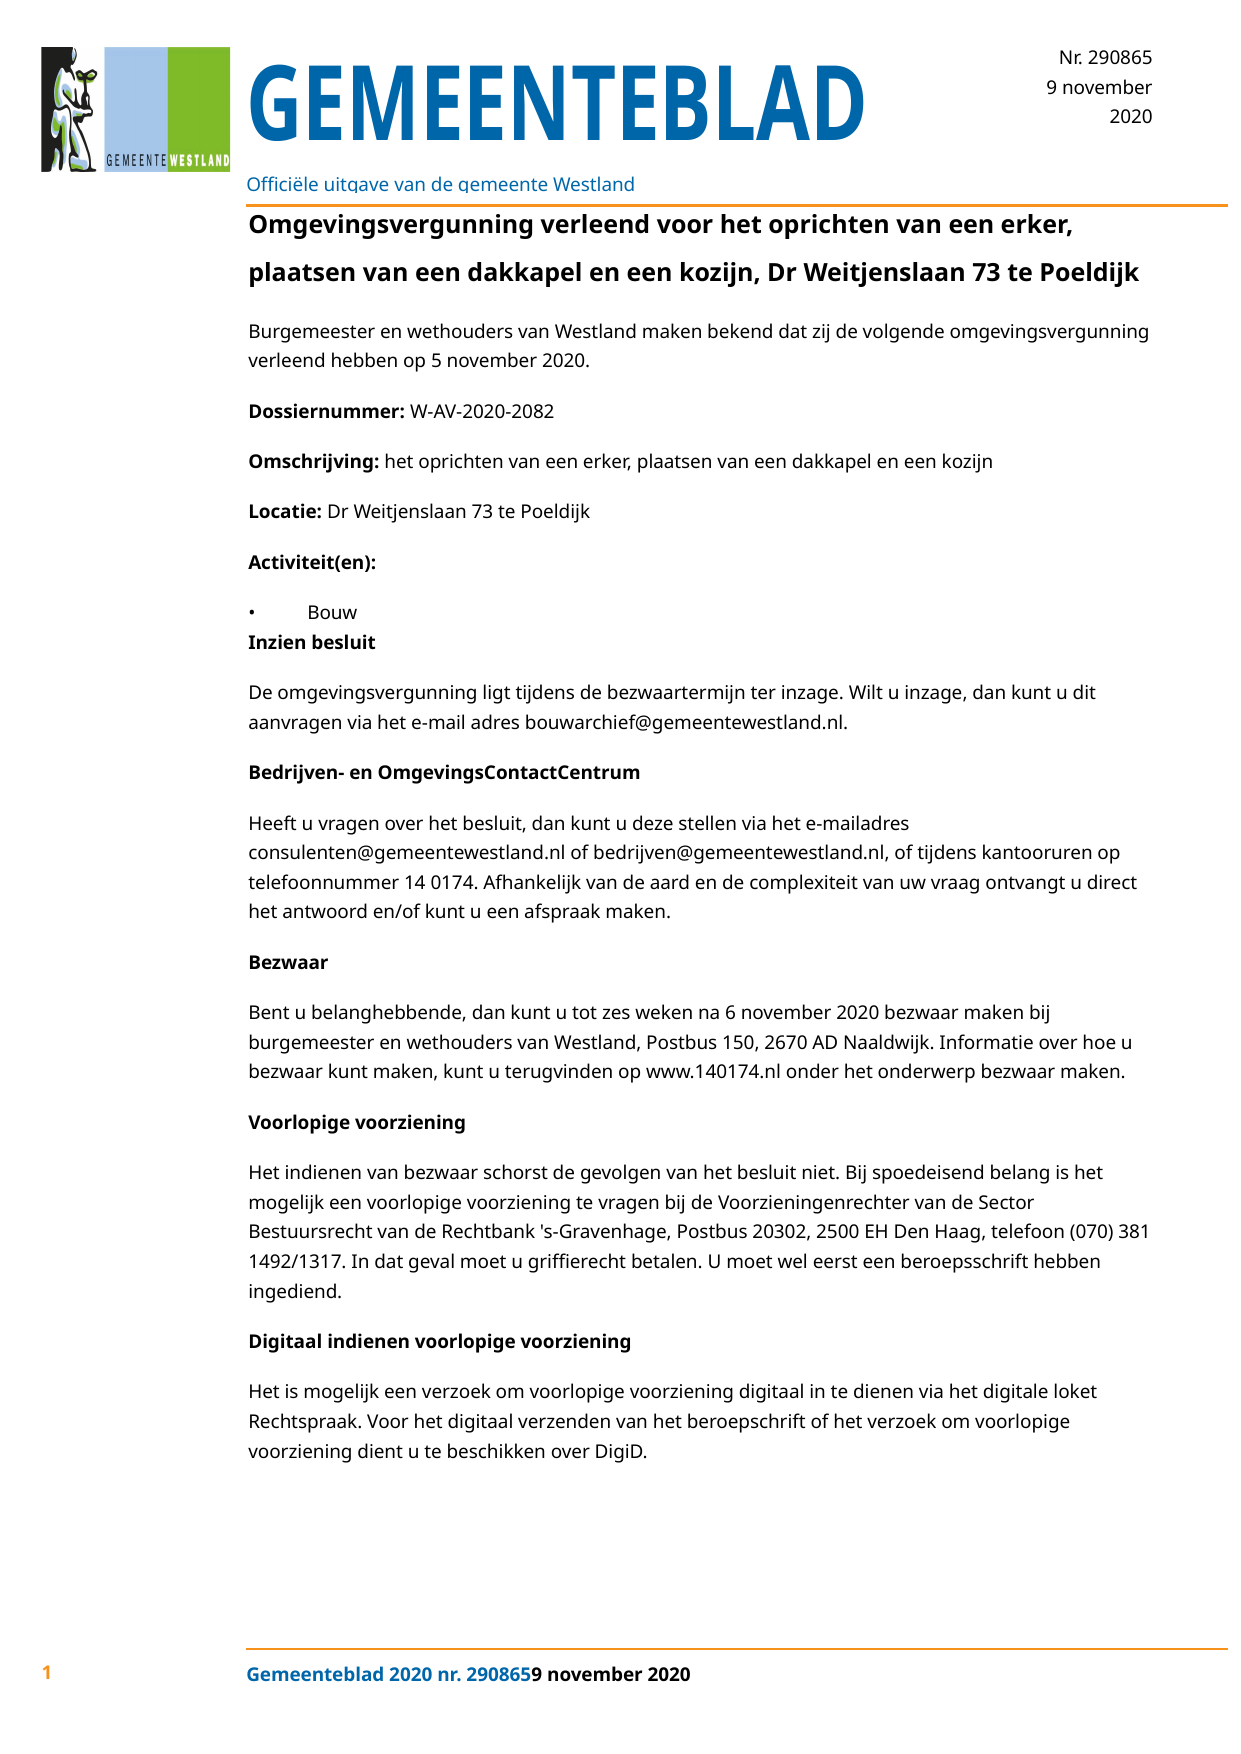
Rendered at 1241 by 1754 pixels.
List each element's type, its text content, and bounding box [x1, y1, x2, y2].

text Omschrijving: het oprichten van een erker, plaatsen van een dakkapel en een kozijn [248, 448, 1152, 474]
picture [41, 47, 231, 172]
list Bouw [248, 599, 1152, 625]
text Het is mogelijk een verzoek om voorlopige voorziening digitaal in te dienen via het digitale loket Rechtspraak. Voor het digitaal verzenden van het beroepschrift of het verzoek om voorlopige voorziening dient u te beschikken over DigiD. [248, 1379, 1152, 1464]
text Heeft u vragen over het besluit, dan kunt u deze stellen via het e-mailadres consulenten@gemeentewestland.nl of bedrijven@gemeentewestland.nl, of tijdens kantooruren op telefoonnummer 14 0174. Afhankelijk van de aard en de complexiteit van uw vraag ontvangt u direct het antwoord en/of kunt u een afspraak maken. [248, 810, 1152, 924]
text Activiteit(en): [248, 549, 1152, 575]
text Dossiernummer: W-AV-2020-2082 [248, 398, 1152, 424]
text Omgevingsvergunning verleend voor het oprichten van een erker, plaatsen van een dakkapel en een kozijn, Dr Weitjenslaan 73 te Poeldijk [248, 207, 1152, 288]
text Bezwaar [248, 949, 1152, 975]
text Bedrijven- en OmgevingsContactCentrum [248, 759, 1152, 785]
text Burgemeester en wethouders van Westland maken bekend dat zij de volgende omgevingsvergunning verleend hebben op 5 november 2020. [248, 318, 1152, 373]
text Digitaal indienen voorlopige voorziening [248, 1328, 1152, 1354]
text Voorlopige voorziening [248, 1109, 1152, 1135]
text Inzien besluit [248, 629, 1152, 655]
text De omgevingsvergunning ligt tijdens de bezwaartermijn ter inzage. Wilt u inzage, dan kunt u dit aanvragen via het e-mail adres bouwarchief@gemeentewestland.nl. [248, 679, 1152, 735]
text Locatie: Dr Weitjenslaan 73 te Poeldijk [248, 499, 1152, 524]
text Bent u belanghebbende, dan kunt u tot zes weken na 6 november 2020 bezwaar maken bij burgemeester en wethouders van Westland, Postbus 150, 2670 AD Naaldwijk. Informatie over hoe u bezwaar kunt maken, kunt u terugvinden op www.140174.nl onder het onderwerp bezwaar maken. [248, 999, 1152, 1084]
text Het indienen van bezwaar schorst de gevolgen van het besluit niet. Bij spoedeisend belang is het mogelijk een voorlopige voorziening te vragen bij de Voorzieningenrechter van de Sector Bestuursrecht van de Rechtbank 's-Gravenhage, Postbus 20302, 2500 EH Den Haag, telefoon (070) 381 1492/1317. In dat geval moet u griffierecht betalen. U moet wel eerst een beroepsschrift hebben ingediend. [248, 1159, 1152, 1304]
